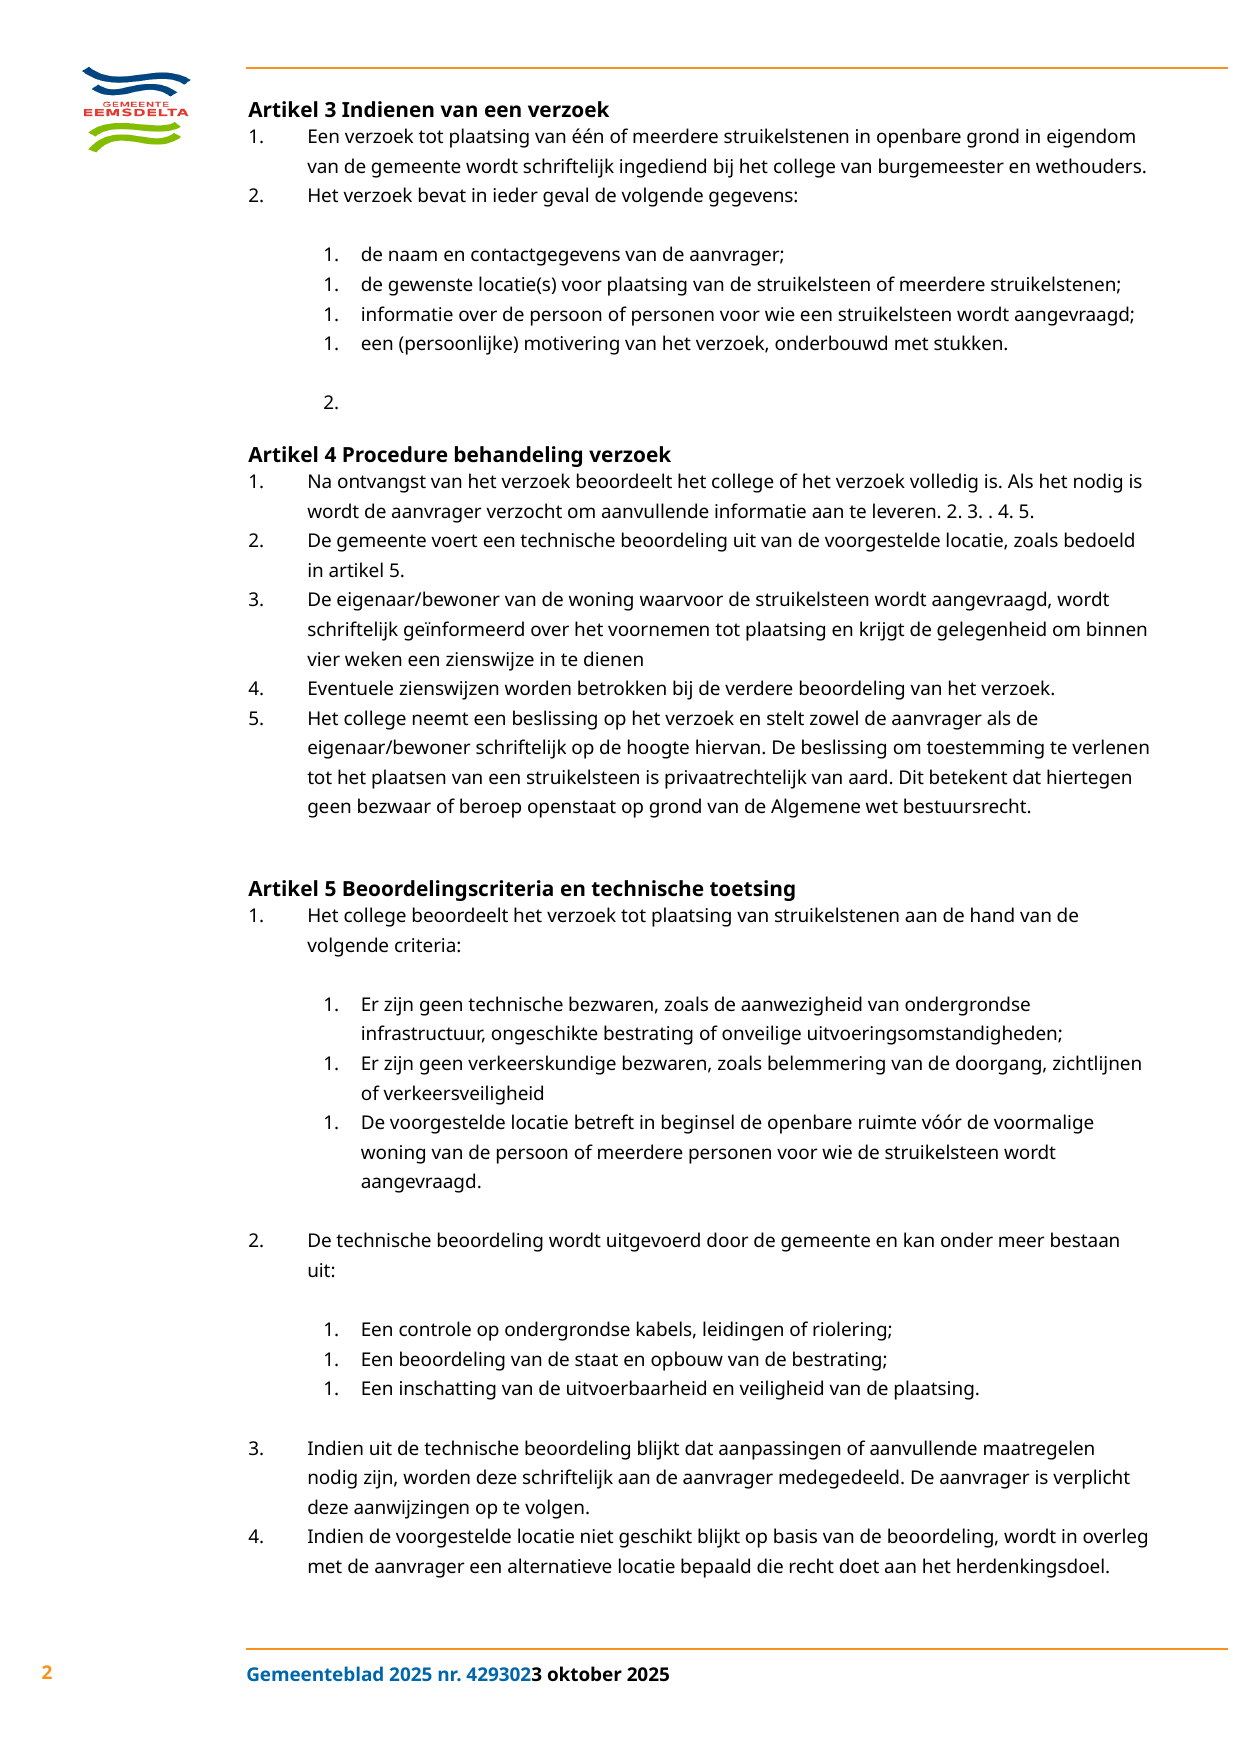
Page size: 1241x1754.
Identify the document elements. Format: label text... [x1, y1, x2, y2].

list Het college neemt een beslissing op het verzoek en stelt zowel de aanvrager als de eigenaar/bewoner schriftelijk op de hoogte hiervan. De beslissing om toestemming te verlenen tot het plaatsen van een struikelsteen is privaatrechtelijk van aard. Dit betekent dat hiertegen geen bezwaar of beroep openstaat op grond van de Algemene wet bestuursrecht. [248, 705, 1152, 819]
picture [41, 47, 231, 172]
list Een verzoek tot plaatsing van één of meerdere struikelstenen in openbare grond in eigendom van de gemeente wordt schriftelijk ingediend bij het college van burgemeester en wethouders. [248, 123, 1152, 178]
list Er zijn geen verkeerskundige bezwaren, zoals belemmering van de doorgang, zichtlijnen of verkeersveiligheid [323, 1050, 1152, 1105]
list een (persoonlijke) motivering van het verzoek, onderbouwd met stukken. [323, 330, 1152, 356]
list informatie over de persoon of personen voor wie een struikelsteen wordt aangevraagd; [323, 301, 1152, 326]
list Er zijn geen technische bezwaren, zoals de aanwezigheid van ondergrondse infrastructuur, ongeschikte bestrating of onveilige uitvoeringsomstandigheden; [323, 991, 1152, 1046]
list Indien de voorgestelde locatie niet geschikt blijkt op basis van de beoordeling, wordt in overleg met de aanvrager een alternatieve locatie bepaald die recht doet aan het herdenkingsdoel. [248, 1523, 1152, 1579]
text Artikel 4 Procedure behandeling verzoek [248, 440, 1152, 468]
list Het college beoordeelt het verzoek tot plaatsing van struikelstenen aan de hand van de volgende criteria: [248, 902, 1152, 957]
list De technische beoordeling wordt uitgevoerd door de gemeente en kan onder meer bestaan uit: [248, 1228, 1152, 1283]
list De voorgestelde locatie betreft in beginsel de openbare ruimte vóór de voormalige woning van de persoon of meerdere personen voor wie de struikelsteen wordt aangevraagd. [323, 1109, 1152, 1194]
text Artikel 5 Beoordelingscriteria en technische toetsing [248, 874, 1152, 902]
list de gewenste locatie(s) voor plaatsing van de struikelsteen of meerdere struikelstenen; [323, 271, 1152, 297]
list Indien uit de technische beoordeling blijkt dat aanpassingen of aanvullende maatregelen nodig zijn, worden deze schriftelijk aan de aanvrager medegedeeld. De aanvrager is verplicht deze aanwijzingen op te volgen. [248, 1435, 1152, 1519]
list Een beoordeling van de staat en opbouw van de bestrating; [323, 1346, 1152, 1372]
list Na ontvangst van het verzoek beoordeelt het college of het verzoek volledig is. Als het nodig is wordt de aanvrager verzocht om aanvullende informatie aan te leveren. 2. 3. . 4. 5. [248, 468, 1152, 524]
list Het verzoek bevat in ieder geval de volgende gegevens: [248, 182, 1152, 208]
list De eigenaar/bewoner van de woning waarvoor de struikelsteen wordt aangevraagd, wordt schriftelijk geïnformeerd over het voornemen tot plaatsing en krijgt de gelegenheid om binnen vier weken een zienswijze in te dienen [248, 587, 1152, 672]
list de naam en contactgegevens van de aanvrager; [323, 242, 1152, 267]
text Artikel 3 Indienen van een verzoek [248, 95, 1152, 123]
list Een controle op ondergrondse kabels, leidingen of riolering; [323, 1316, 1152, 1342]
list Een inschatting van de uitvoerbaarheid en veiligheid van de plaatsing. [323, 1376, 1152, 1401]
list Eventuele zienswijzen worden betrokken bij de verdere beoordeling van het verzoek. [248, 675, 1152, 701]
list De gemeente voert een technische beoordeling uit van de voorgestelde locatie, zoals bedoeld in artikel 5. [248, 527, 1152, 583]
